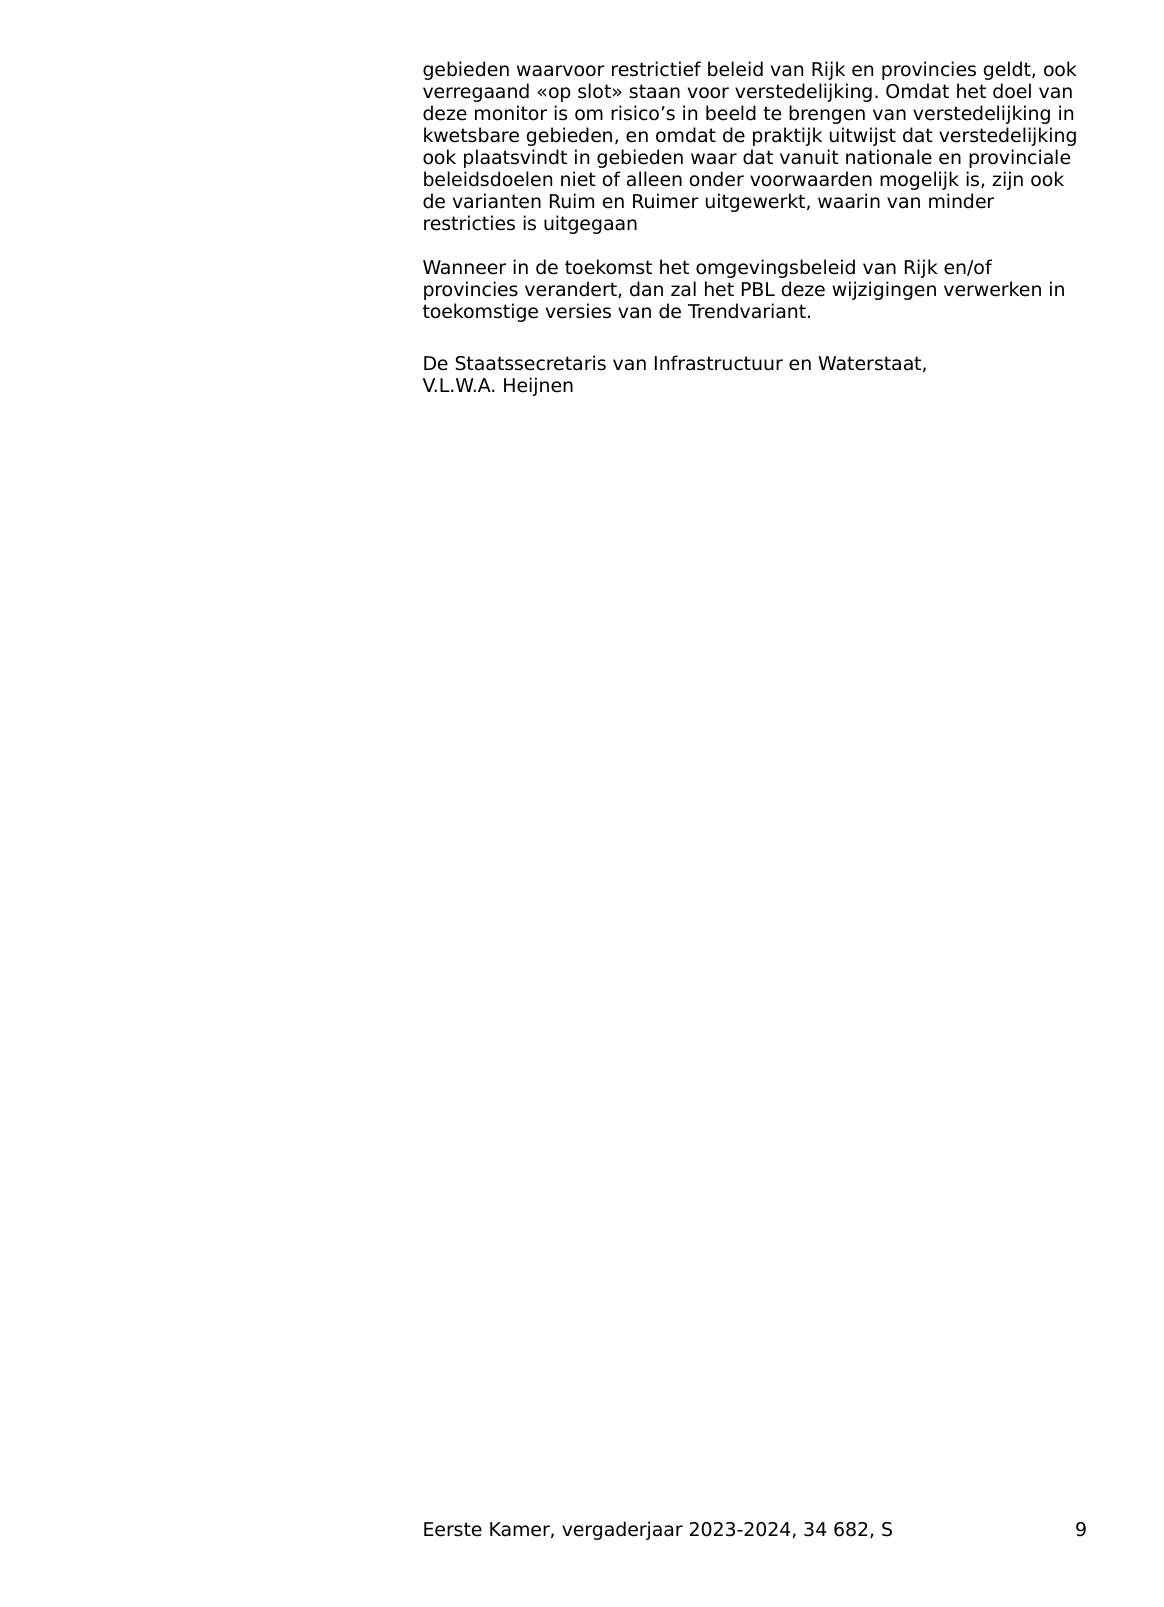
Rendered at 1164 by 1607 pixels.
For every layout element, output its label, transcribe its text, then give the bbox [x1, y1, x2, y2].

text Wanneer in de toekomst het omgevingsbeleid van Rijk en/of provincies verandert, dan zal het PBL deze wijzigingen verwerken in toekomstige versies van de Trendvariant. [422, 257, 1087, 323]
text gebieden waarvoor restrictief beleid van Rijk en provincies geldt, ook verregaand «op slot» staan voor verstedelijking. Omdat het doel van deze monitor is om risico’s in beeld te brengen van verstedelijking in kwetsbare gebieden, en omdat de praktijk uitwijst dat verstedelijking ook plaatsvindt in gebieden waar dat vanuit nationale en provinciale beleidsdoelen niet of alleen onder voorwaarden mogelijk is, zijn ook de varianten Ruim en Ruimer uitgewerkt, waarin van minder restricties is uitgegaan [422, 59, 1087, 235]
text De Staatssecretaris van Infrastructuur en Waterstaat, V.L.W.A. Heijnen [422, 353, 1087, 397]
